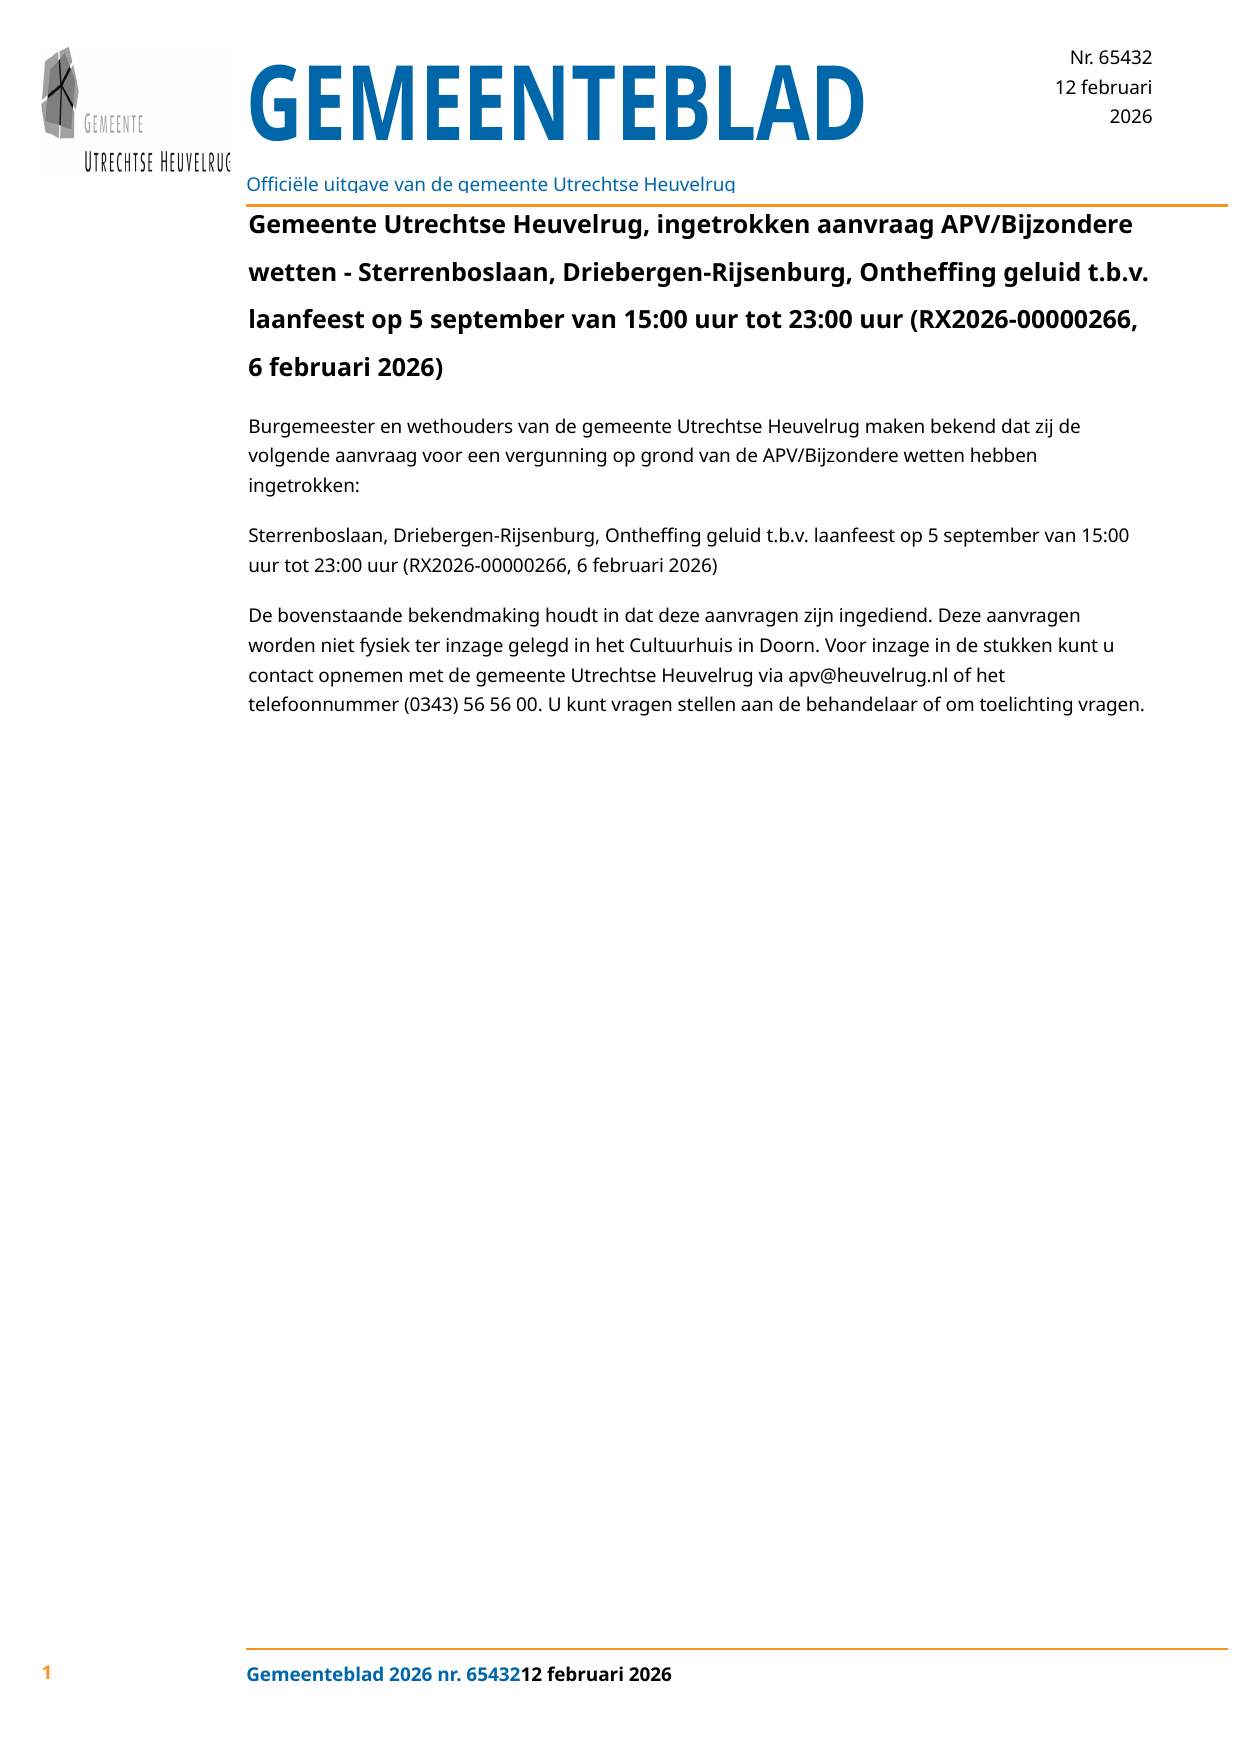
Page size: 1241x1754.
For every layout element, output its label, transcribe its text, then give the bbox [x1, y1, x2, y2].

text Burgemeester en wethouders van de gemeente Utrechtse Heuvelrug maken bekend dat zij de volgende aanvraag voor een vergunning op grond van de APV/Bijzondere wetten hebben ingetrokken: [248, 413, 1152, 498]
text Sterrenboslaan, Driebergen-Rijsenburg, Ontheffing geluid t.b.v. laanfeest op 5 september van 15:00 uur tot 23:00 uur (RX2026-00000266, 6 februari 2026) [248, 523, 1152, 578]
text De bovenstaande bekendmaking houdt in dat deze aanvragen zijn ingediend. Deze aanvragen worden niet fysiek ter inzage gelegd in het Cultuurhuis in Doorn. Voor inzage in de stukken kunt u contact opnemen met de gemeente Utrechtse Heuvelrug via apv@heuvelrug.nl of het telefoonnummer (0343) 56 56 00. U kunt vragen stellen aan de behandelaar of om toelichting vragen. [248, 603, 1152, 717]
text Gemeente Utrechtse Heuvelrug, ingetrokken aanvraag APV/Bijzondere wetten - Sterrenboslaan, Driebergen-Rijsenburg, Ontheffing geluid t.b.v. laanfeest op 5 september van 15:00 uur tot 23:00 uur (RX2026-00000266, 6 februari 2026) [248, 207, 1152, 384]
picture [41, 47, 231, 172]
